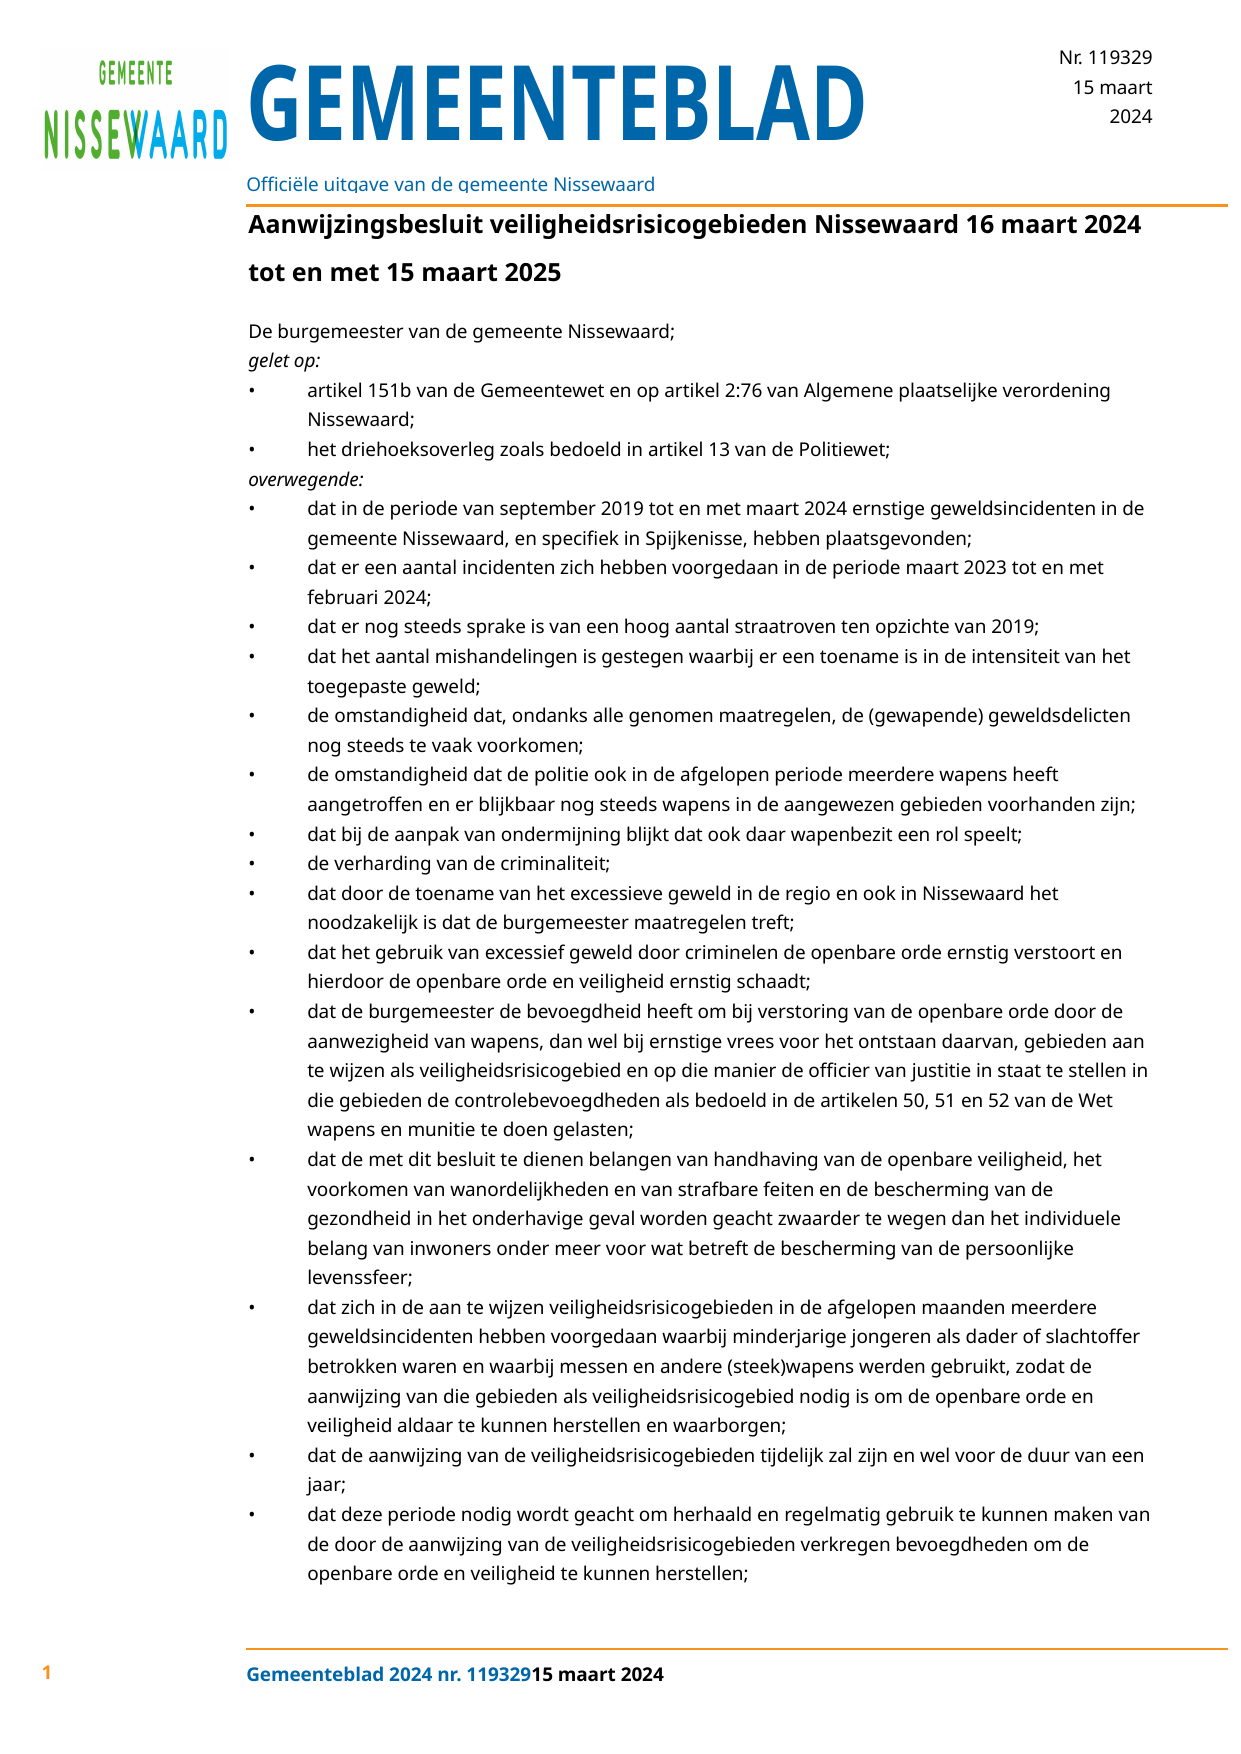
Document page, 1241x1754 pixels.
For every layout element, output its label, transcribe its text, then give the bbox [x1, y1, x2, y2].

list artikel 151b van de Gemeentewet en op artikel 2:76 van Algemene plaatselijke verordening Nissewaard; [248, 377, 1152, 432]
list dat zich in de aan te wijzen veiligheidsrisicogebieden in de afgelopen maanden meerdere geweldsincidenten hebben voorgedaan waarbij minderjarige jongeren als dader of slachtoffer betrokken waren en waarbij messen en andere (steek)wapens werden gebruikt, zodat de aanwijzing van die gebieden als veiligheidsrisicogebied nodig is om de openbare orde en veiligheid aldaar te kunnen herstellen en waarborgen; [248, 1294, 1152, 1438]
text De burgemeester van de gemeente Nissewaard; [248, 318, 1152, 344]
list dat de aanwijzing van de veiligheidsrisicogebieden tijdelijk zal zijn en wel voor de duur van een jaar; [248, 1442, 1152, 1497]
list de verharding van de criminaliteit; [248, 850, 1152, 876]
list dat in de periode van september 2019 tot en met maart 2024 ernstige geweldsincidenten in de gemeente Nissewaard, en specifiek in Spijkenisse, hebben plaatsgevonden; [248, 495, 1152, 551]
list het driehoeksoverleg zoals bedoeld in artikel 13 van de Politiewet; [248, 436, 1152, 462]
text Aanwijzingsbesluit veiligheidsrisicogebieden Nissewaard 16 maart 2024 tot en met 15 maart 2025 [248, 207, 1152, 288]
list dat de burgemeester de bevoegdheid heeft om bij verstoring van de openbare orde door de aanwezigheid van wapens, dan wel bij ernstige vrees voor het ontstaan daarvan, gebieden aan te wijzen als veiligheidsrisicogebied en op die manier de officier van justitie in staat te stellen in die gebieden de controlebevoegdheden als bedoeld in de artikelen 50, 51 en 52 van de Wet wapens en munitie te doen gelasten; [248, 998, 1152, 1142]
text gelet op: [248, 347, 1152, 373]
picture [41, 47, 231, 172]
text overwegende: [248, 466, 1152, 492]
list dat deze periode nodig wordt geacht om herhaald en regelmatig gebruik te kunnen maken van de door de aanwijzing van de veiligheidsrisicogebieden verkregen bevoegdheden om de openbare orde en veiligheid te kunnen herstellen; [248, 1501, 1152, 1586]
list dat bij de aanpak van ondermijning blijkt dat ook daar wapenbezit een rol speelt; [248, 821, 1152, 847]
list de omstandigheid dat de politie ook in de afgelopen periode meerdere wapens heeft aangetroffen en er blijkbaar nog steeds wapens in de aangewezen gebieden voorhanden zijn; [248, 762, 1152, 817]
list dat er nog steeds sprake is van een hoog aantal straatroven ten opzichte van 2019; [248, 614, 1152, 639]
list dat door de toename van het excessieve geweld in de regio en ook in Nissewaard het noodzakelijk is dat de burgemeester maatregelen treft; [248, 880, 1152, 935]
list de omstandigheid dat, ondanks alle genomen maatregelen, de (gewapende) geweldsdelicten nog steeds te vaak voorkomen; [248, 702, 1152, 758]
list dat het aantal mishandelingen is gestegen waarbij er een toename is in de intensiteit van het toegepaste geweld; [248, 643, 1152, 699]
list dat het gebruik van excessief geweld door criminelen de openbare orde ernstig verstoort en hierdoor de openbare orde en veiligheid ernstig schaadt; [248, 939, 1152, 994]
list dat de met dit besluit te dienen belangen van handhaving van de openbare veiligheid, het voorkomen van wanordelijkheden en van strafbare feiten en de bescherming van de gezondheid in het onderhavige geval worden geacht zwaarder te wegen dan het individuele belang van inwoners onder meer voor wat betreft de bescherming van de persoonlijke levenssfeer; [248, 1146, 1152, 1290]
list dat er een aantal incidenten zich hebben voorgedaan in de periode maart 2023 tot en met februari 2024; [248, 554, 1152, 610]
